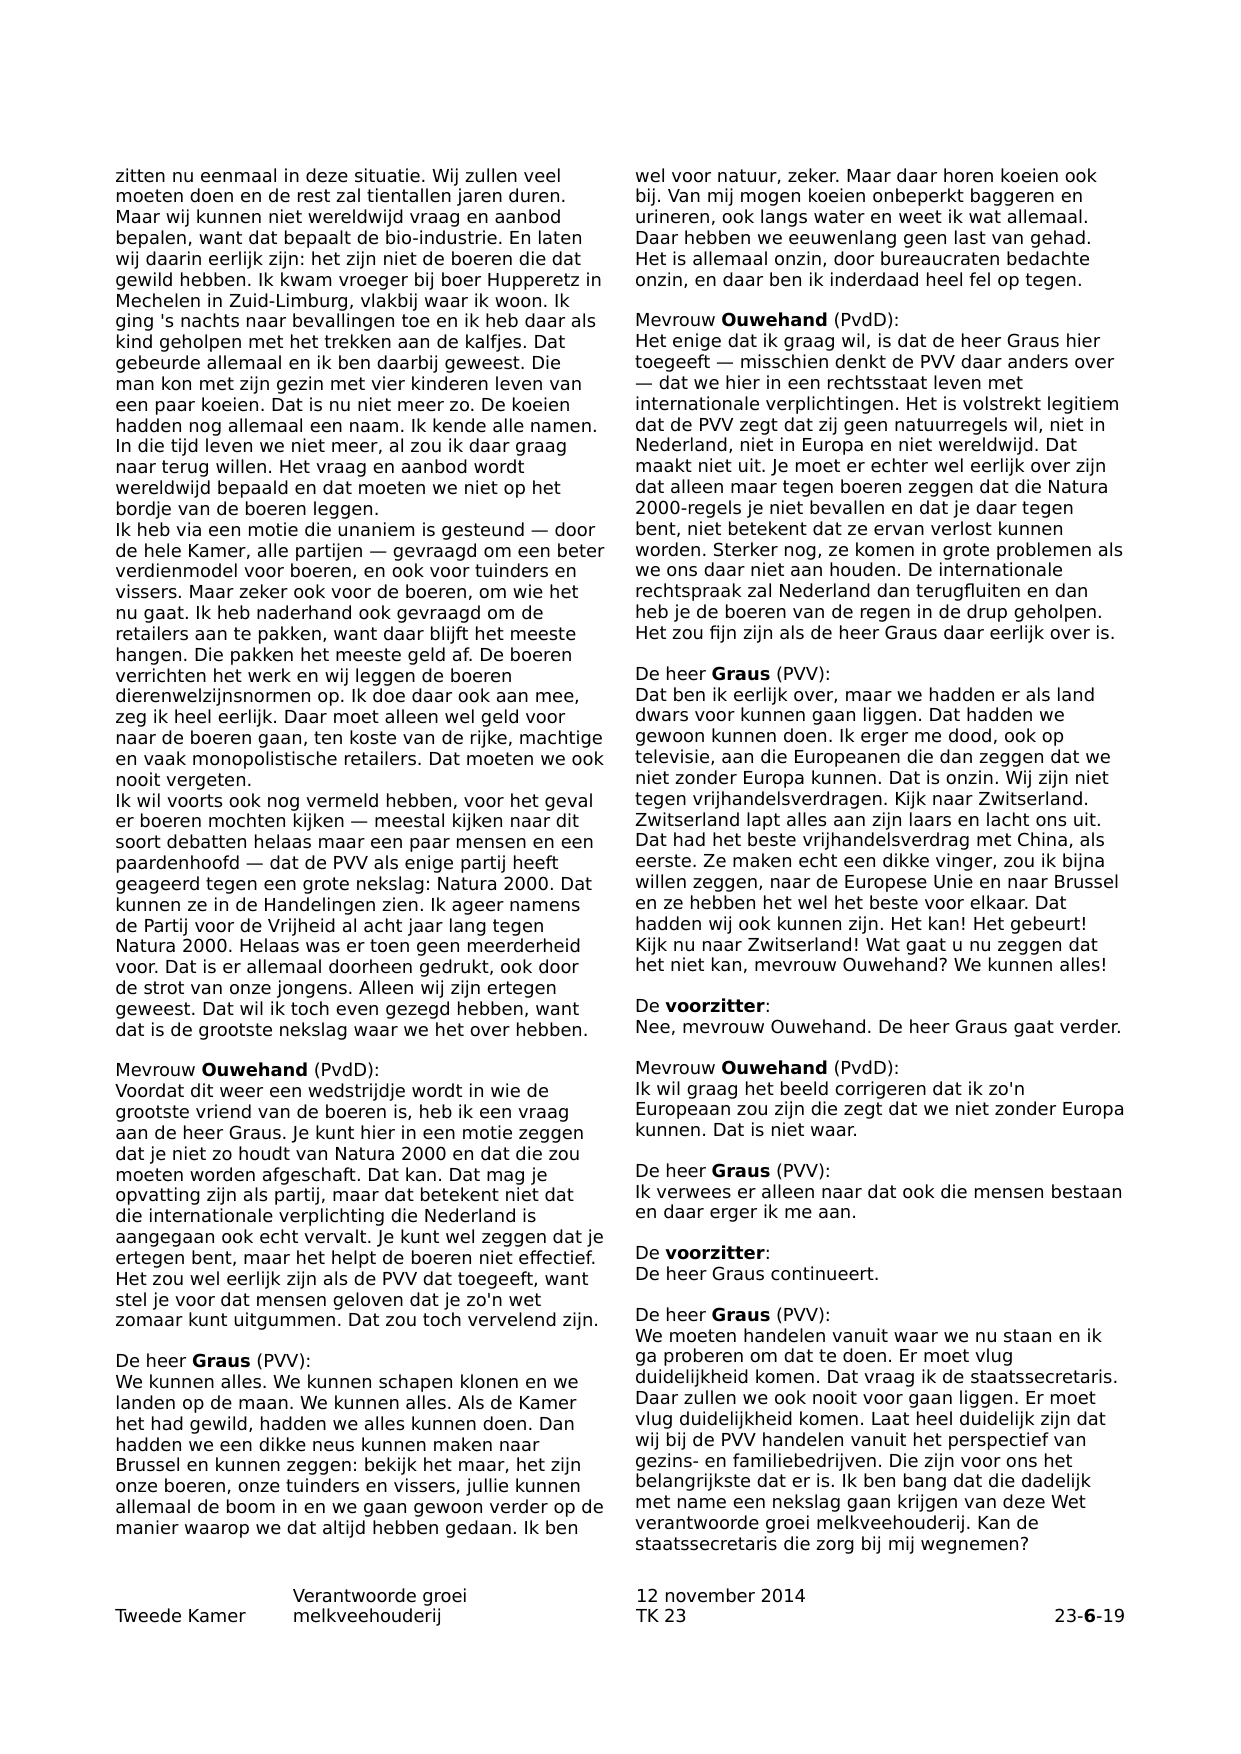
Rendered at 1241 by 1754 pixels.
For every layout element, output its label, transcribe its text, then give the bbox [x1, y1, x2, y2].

text De voorzitter: [635, 996, 1125, 1017]
text De heer Graus (PVV): [635, 1161, 1125, 1181]
text Mevrouw Ouwehand (PvdD): [635, 1057, 1125, 1078]
text We kunnen alles. We kunnen schapen klonen en we landen op de maan. We kunnen alles. Als de Kamer het had gewild, hadden we alles kunnen doen. Dan hadden we een dikke neus kunnen maken naar Brussel en kunnen zeggen: bekijk het maar, het zijn onze boeren, onze tuinders en vissers, jullie kunnen allemaal de boom in en we gaan gewoon verder op de manier waarop we dat altijd hebben gedaan. Ik ben [115, 1372, 605, 1538]
text Mevrouw Ouwehand (PvdD): [635, 310, 1125, 331]
text De voorzitter: [635, 1243, 1125, 1264]
text De heer Graus continueert. [635, 1264, 1125, 1285]
text We moeten handelen vanuit waar we nu staan en ik ga proberen om dat te doen. Er moet vlug duidelijkheid komen. Dat vraag ik de staatssecretaris. Daar zullen we ook nooit voor gaan liggen. Er moet vlug duidelijkheid komen. Laat heel duidelijk zijn dat wij bij de PVV handelen vanuit het perspectief van gezins- en familiebedrijven. Die zijn voor ons het belangrijkste dat er is. Ik ben bang dat die dadelijk met name een nekslag gaan krijgen van deze Wet verantwoorde groei melkveehouderij. Kan de staatssecretaris die zorg bij mij wegnemen? [635, 1325, 1125, 1554]
text Ik heb via een motie die unaniem is gesteund — door de hele Kamer, alle partijen — gevraagd om een beter verdienmodel voor boeren, en ook voor tuinders en vissers. Maar zeker ook voor de boeren, om wie het nu gaat. Ik heb naderhand ook gevraagd om de retailers aan te pakken, want daar blijft het meeste hangen. Die pakken het meeste geld af. De boeren verrichten het werk en wij leggen de boeren dierenwelzijnsnormen op. Ik doe daar ook aan mee, zeg ik heel eerlijk. Daar moet alleen wel geld voor naar de boeren gaan, ten koste van de rijke, machtige en vaak monopolistische retailers. Dat moeten we ook nooit vergeten. [115, 519, 605, 790]
text Dat ben ik eerlijk over, maar we hadden er als land dwars voor kunnen gaan liggen. Dat hadden we gewoon kunnen doen. Ik erger me dood, ook op televisie, aan die Europeanen die dan zeggen dat we niet zonder Europa kunnen. Dat is onzin. Wij zijn niet tegen vrijhandelsverdragen. Kijk naar Zwitserland. Zwitserland lapt alles aan zijn laars en lacht ons uit. Dat had het beste vrijhandelsverdrag met China, als eerste. Ze maken echt een dikke vinger, zou ik bijna willen zeggen, naar de Europese Unie en naar Brussel en ze hebben het wel het beste voor elkaar. Dat hadden wij ook kunnen zijn. Het kan! Het gebeurt! Kijk nu naar Zwitserland! Wat gaat u nu zeggen dat het niet kan, mevrouw Ouwehand? We kunnen alles! [635, 684, 1125, 976]
text Voordat dit weer een wedstrijdje wordt in wie de grootste vriend van de boeren is, heb ik een vraag aan de heer Graus. Je kunt hier in een motie zeggen dat je niet zo houdt van Natura 2000 en dat die zou moeten worden afgeschaft. Dat kan. Dat mag je opvatting zijn als partij, maar dat betekent niet dat die internationale verplichting die Nederland is aangegaan ook echt vervalt. Je kunt wel zeggen dat je ertegen bent, maar het helpt de boeren niet effectief. Het zou wel eerlijk zijn als de PVV dat toegeeft, want stel je voor dat mensen geloven dat je zo'n wet zomaar kunt uitgummen. Dat zou toch vervelend zijn. [115, 1081, 605, 1331]
text De heer Graus (PVV): [635, 1305, 1125, 1325]
text Ik verwees er alleen naar dat ook die mensen bestaan en daar erger ik me aan. [635, 1181, 1125, 1223]
text Ik wil graag het beeld corrigeren dat ik zo'n Europeaan zou zijn die zegt dat we niet zonder Europa kunnen. Dat is niet waar. [635, 1078, 1125, 1141]
text De heer Graus (PVV): [115, 1351, 605, 1372]
text Nee, mevrouw Ouwehand. De heer Graus gaat verder. [635, 1017, 1125, 1037]
text wel voor natuur, zeker. Maar daar horen koeien ook bij. Van mij mogen koeien onbeperkt baggeren en urineren, ook langs water en weet ik wat allemaal. Daar hebben we eeuwenlang geen last van gehad. Het is allemaal onzin, door bureaucraten bedachte onzin, en daar ben ik inderdaad heel fel op tegen. [635, 165, 1125, 290]
text Mevrouw Ouwehand (PvdD): [115, 1060, 605, 1081]
text Het enige dat ik graag wil, is dat de heer Graus hier toegeeft — misschien denkt de PVV daar anders over — dat we hier in een rechtsstaat leven met internationale verplichtingen. Het is volstrekt legitiem dat de PVV zegt dat zij geen natuurregels wil, niet in Nederland, niet in Europa en niet wereldwijd. Dat maakt niet uit. Je moet er echter wel eerlijk over zijn dat alleen maar tegen boeren zeggen dat die Natura 2000-regels je niet bevallen en dat je daar tegen bent, niet betekent dat ze ervan verlost kunnen worden. Sterker nog, ze komen in grote problemen als we ons daar niet aan houden. De internationale rechtspraak zal Nederland dan terugfluiten en dan heb je de boeren van de regen in de drup geholpen. Het zou fijn zijn als de heer Graus daar eerlijk over is. [635, 331, 1125, 643]
text De heer Graus (PVV): [635, 663, 1125, 684]
text zitten nu eenmaal in deze situatie. Wij zullen veel moeten doen en de rest zal tientallen jaren duren. Maar wij kunnen niet wereldwijd vraag en aanbod bepalen, want dat bepaalt de bio-industrie. En laten wij daarin eerlijk zijn: het zijn niet de boeren die dat gewild hebben. Ik kwam vroeger bij boer Hupperetz in Mechelen in Zuid-Limburg, vlakbij waar ik woon. Ik ging 's nachts naar bevallingen toe en ik heb daar als kind geholpen met het trekken aan de kalfjes. Dat gebeurde allemaal en ik ben daarbij geweest. Die man kon met zijn gezin met vier kinderen leven van een paar koeien. Dat is nu niet meer zo. De koeien hadden nog allemaal een naam. Ik kende alle namen. In die tijd leven we niet meer, al zou ik daar graag naar terug willen. Het vraag en aanbod wordt wereldwijd bepaald en dat moeten we niet op het bordje van de boeren leggen. [115, 165, 605, 519]
text Ik wil voorts ook nog vermeld hebben, voor het geval er boeren mochten kijken — meestal kijken naar dit soort debatten helaas maar een paar mensen en een paardenhoofd — dat de PVV als enige partij heeft geageerd tegen een grote nekslag: Natura 2000. Dat kunnen ze in de Handelingen zien. Ik ageer namens de Partij voor de Vrijheid al acht jaar lang tegen Natura 2000. Helaas was er toen geen meerderheid voor. Dat is er allemaal doorheen gedrukt, ook door de strot van onze jongens. Alleen wij zijn ertegen geweest. Dat wil ik toch even gezegd hebben, want dat is de grootste nekslag waar we het over hebben. [115, 790, 605, 1040]
